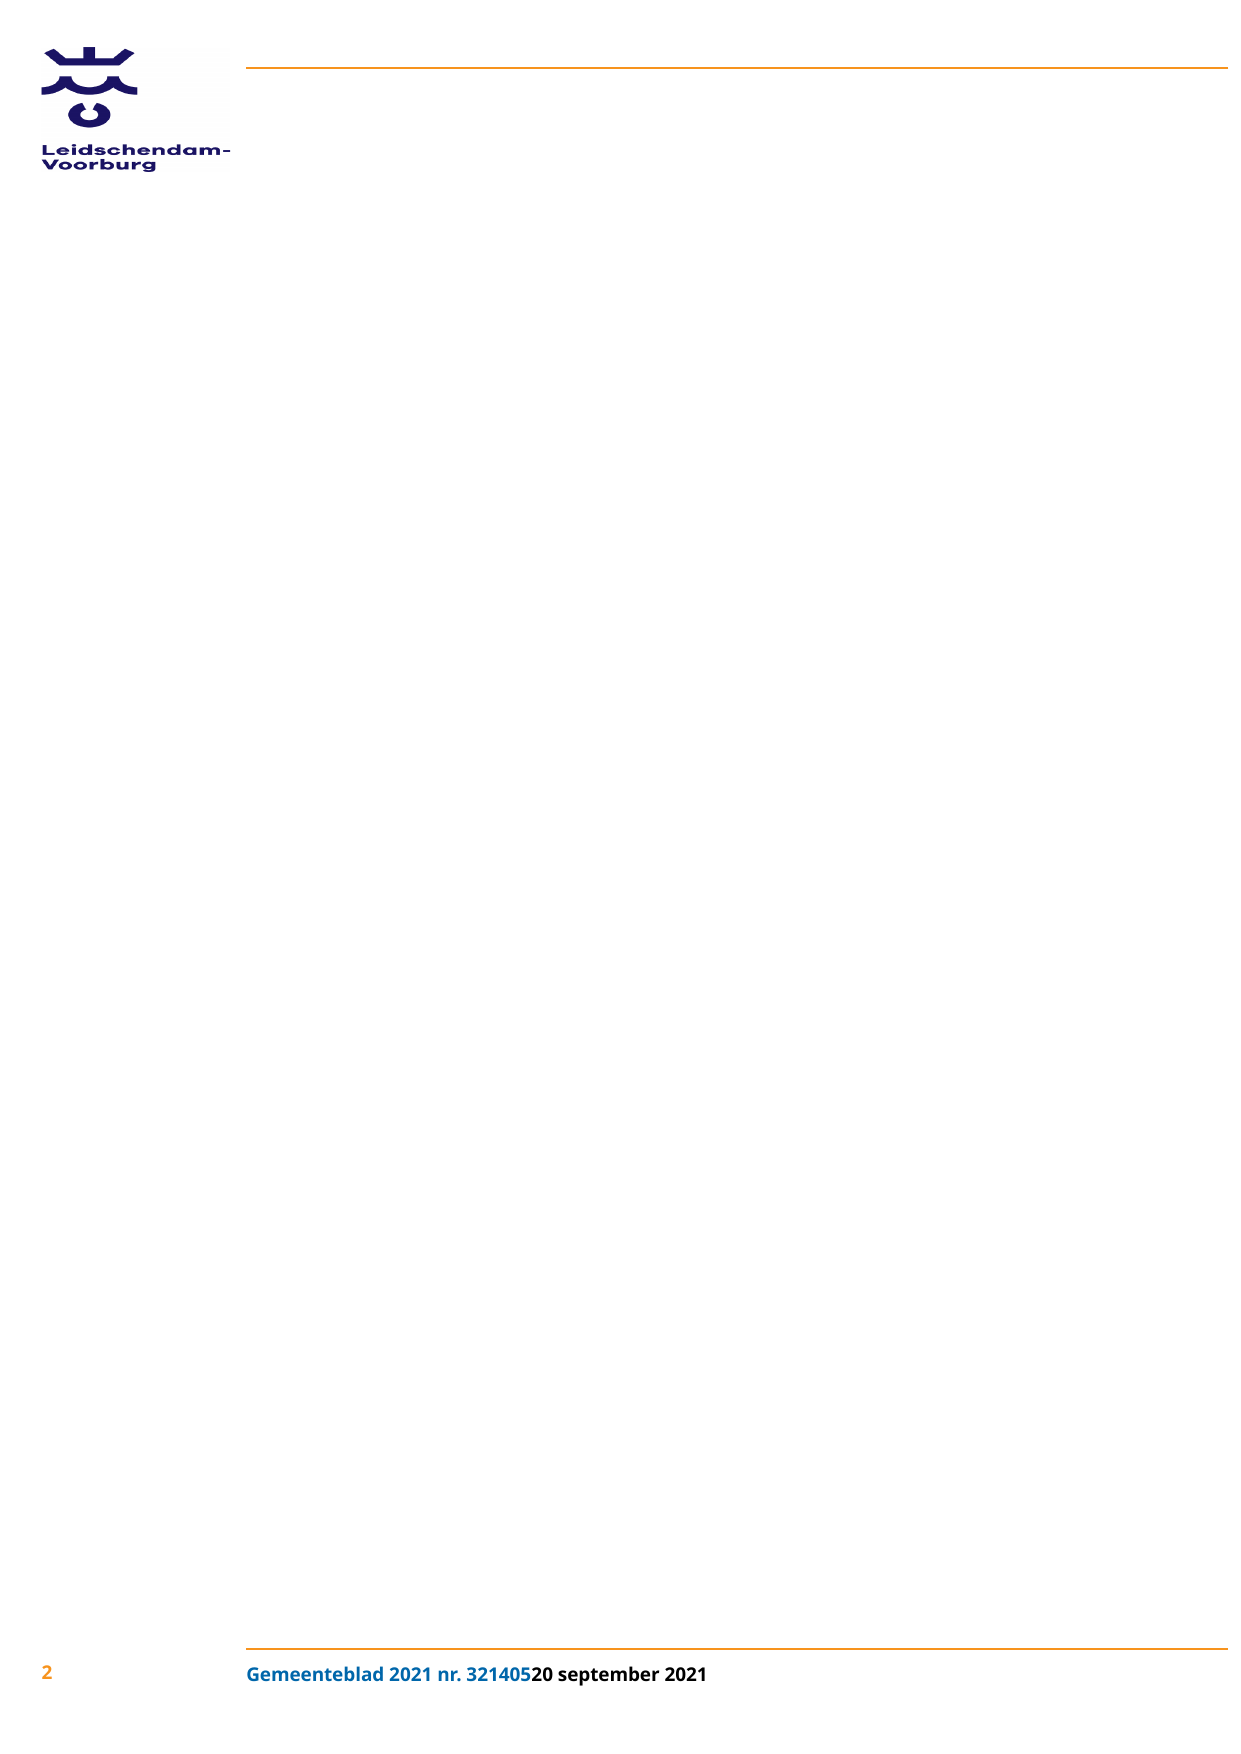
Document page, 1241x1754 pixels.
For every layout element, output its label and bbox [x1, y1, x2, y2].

picture [41, 47, 231, 172]
